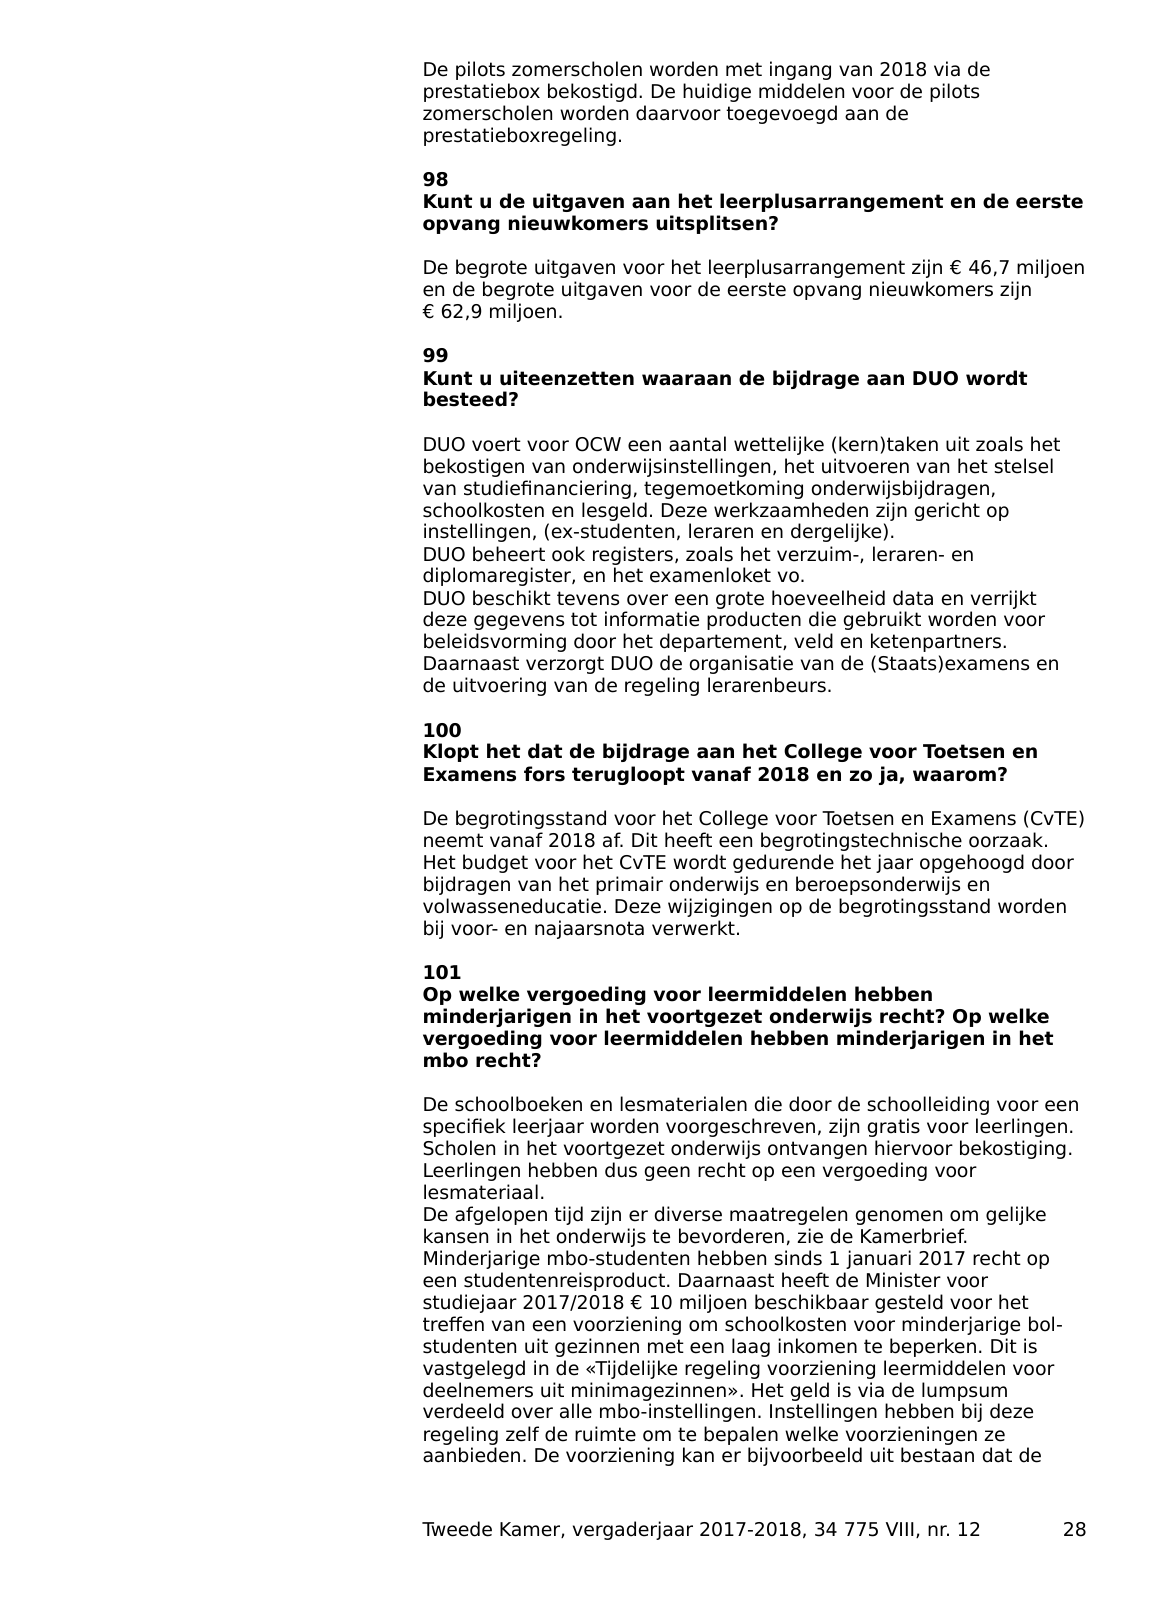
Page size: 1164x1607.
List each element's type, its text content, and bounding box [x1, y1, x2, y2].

text DUO beschikt tevens over een grote hoeveelheid data en verrijkt deze gegevens tot informatie producten die gebruikt worden voor beleidsvorming door het departement, veld en ketenpartners. [422, 587, 1087, 653]
text DUO voert voor OCW een aantal wettelijke (kern)taken uit zoals het bekostigen van onderwijsinstellingen, het uitvoeren van het stelsel van studiefinanciering, tegemoetkoming onderwijsbijdragen, schoolkosten en lesgeld. Deze werkzaamheden zijn gericht op instellingen, (ex-studenten, leraren en dergelijke). [422, 433, 1087, 543]
text De pilots zomerscholen worden met ingang van 2018 via de prestatiebox bekostigd. De huidige middelen voor de pilots zomerscholen worden daarvoor toegevoegd aan de prestatieboxregeling. [422, 59, 1087, 147]
text 98 [422, 169, 1087, 191]
text Daarnaast verzorgt DUO de organisatie van de (Staats)examens en de uitvoering van de regeling lerarenbeurs. [422, 653, 1087, 697]
text De schoolboeken en lesmaterialen die door de schoolleiding voor een specifiek leerjaar worden voorgeschreven, zijn gratis voor leerlingen. Scholen in het voortgezet onderwijs ontvangen hiervoor bekostiging. Leerlingen hebben dus geen recht op een vergoeding voor lesmateriaal. [422, 1094, 1087, 1204]
text De afgelopen tijd zijn er diverse maatregelen genomen om gelijke kansen in het onderwijs te bevorderen, zie de Kamerbrief. Minderjarige mbo-studenten hebben sinds 1 januari 2017 recht op een studentenreisproduct. Daarnaast heeft de Minister voor studiejaar 2017/2018 € 10 miljoen beschikbaar gesteld voor het treffen van een voorziening om schoolkosten voor minderjarige bol-studenten uit gezinnen met een laag inkomen te beperken. Dit is vastgelegd in de «Tijdelijke regeling voorziening leermiddelen voor deelnemers uit minimagezinnen». Het geld is via de lumpsum verdeeld over alle mbo-instellingen. Instellingen hebben bij deze regeling zelf de ruimte om te bepalen welke voorzieningen ze aanbieden. De voorziening kan er bijvoorbeeld uit bestaan dat de [422, 1204, 1087, 1467]
text Op welke vergoeding voor leermiddelen hebben minderjarigen in het voortgezet onderwijs recht? Op welke vergoeding voor leermiddelen hebben minderjarigen in het mbo recht? [422, 984, 1087, 1072]
text DUO beheert ook registers, zoals het verzuim-, leraren- en diplomaregister, en het examenloket vo. [422, 543, 1087, 587]
text De begrote uitgaven voor het leerplusarrangement zijn € 46,7 miljoen en de begrote uitgaven voor de eerste opvang nieuwkomers zijn € 62,9 miljoen. [422, 257, 1087, 323]
text 99 [422, 345, 1087, 367]
text Kunt u de uitgaven aan het leerplusarrangement en de eerste opvang nieuwkomers uitsplitsen? [422, 191, 1087, 235]
text 100 [422, 719, 1087, 741]
text De begrotingsstand voor het College voor Toetsen en Examens (CvTE) neemt vanaf 2018 af. Dit heeft een begrotingstechnische oorzaak. Het budget voor het CvTE wordt gedurende het jaar opgehoogd door bijdragen van het primair onderwijs en beroepsonderwijs en volwasseneducatie. Deze wijzigingen op de begrotingsstand worden bij voor- en najaarsnota verwerkt. [422, 808, 1087, 939]
text Klopt het dat de bijdrage aan het College voor Toetsen en Examens fors terugloopt vanaf 2018 en zo ja, waarom? [422, 741, 1087, 785]
text 101 [422, 962, 1087, 984]
text Kunt u uiteenzetten waaraan de bijdrage aan DUO wordt besteed? [422, 367, 1087, 411]
